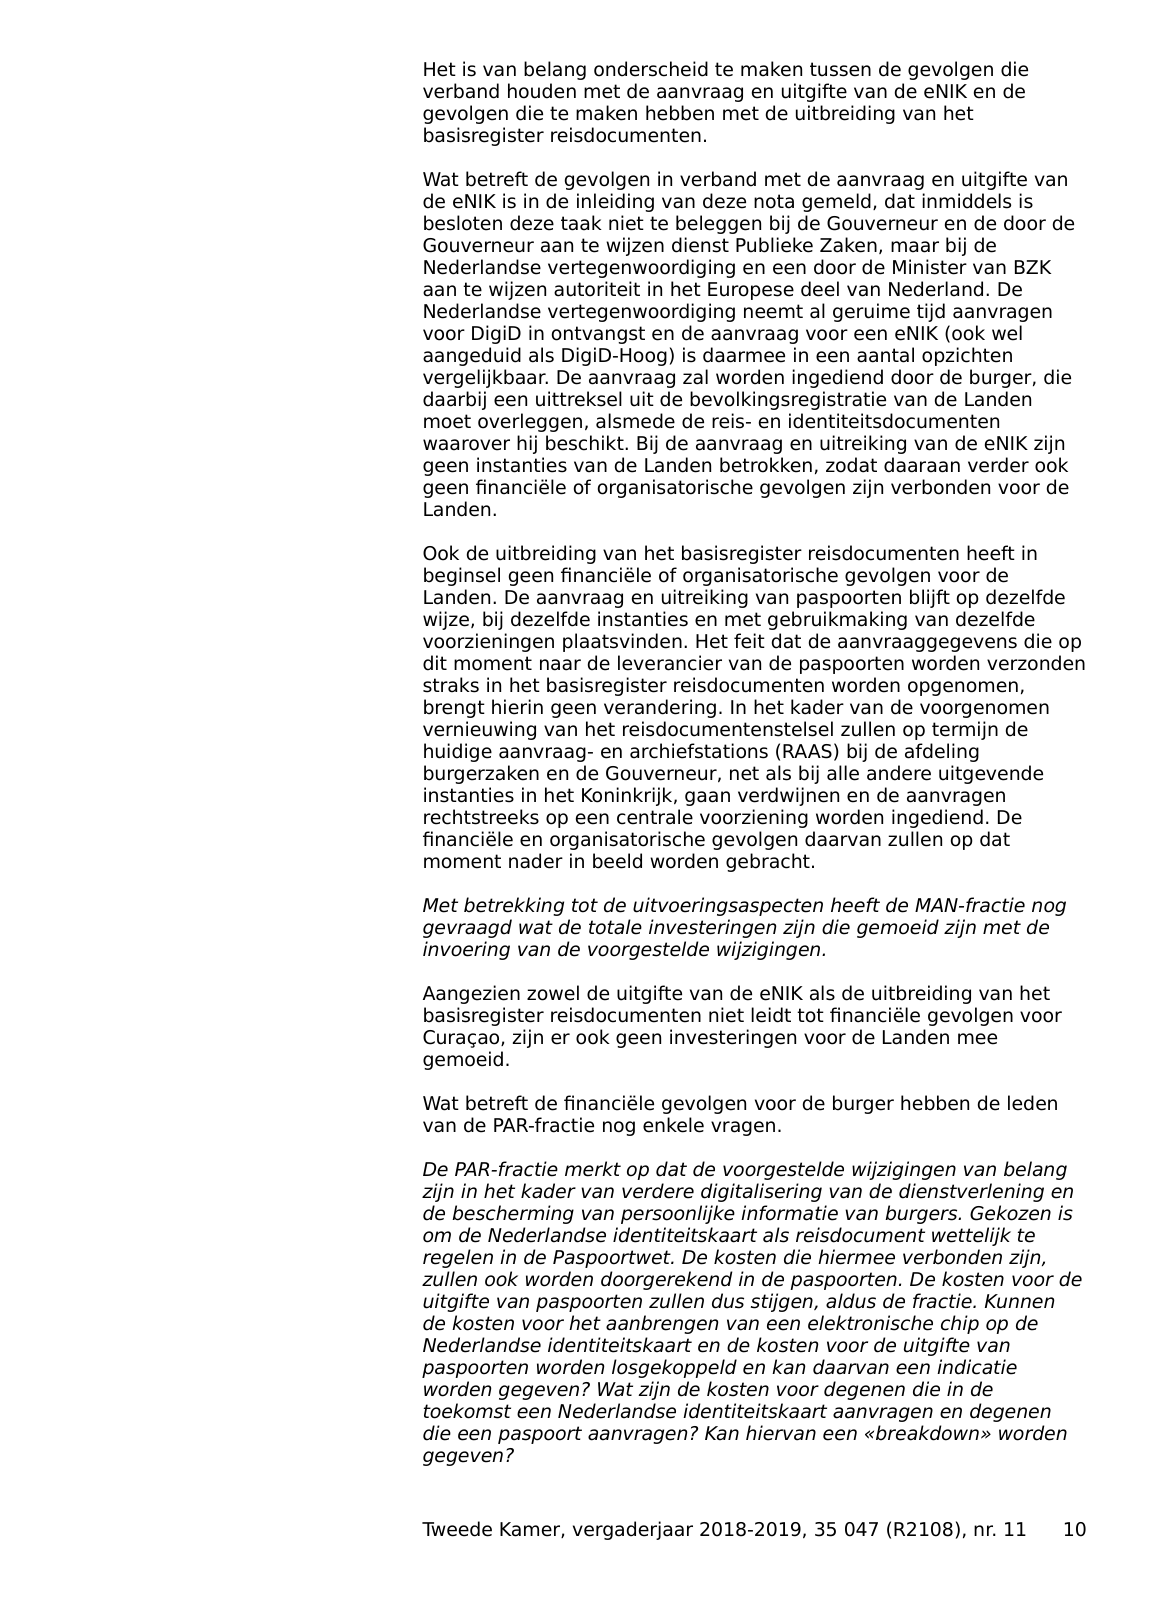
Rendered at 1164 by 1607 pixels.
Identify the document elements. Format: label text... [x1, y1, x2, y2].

text Met betrekking tot de uitvoeringsaspecten heeft de MAN-fractie nog gevraagd wat de totale investeringen zijn die gemoeid zijn met de invoering van de voorgestelde wijzigingen. [422, 895, 1087, 961]
text Wat betreft de gevolgen in verband met de aanvraag en uitgifte van de eNIK is in de inleiding van deze nota gemeld, dat inmiddels is besloten deze taak niet te beleggen bij de Gouverneur en de door de Gouverneur aan te wijzen dienst Publieke Zaken, maar bij de Nederlandse vertegenwoordiging en een door de Minister van BZK aan te wijzen autoriteit in het Europese deel van Nederland. De Nederlandse vertegenwoordiging neemt al geruime tijd aanvragen voor DigiD in ontvangst en de aanvraag voor een eNIK (ook wel aangeduid als DigiD-Hoog) is daarmee in een aantal opzichten vergelijkbaar. De aanvraag zal worden ingediend door de burger, die daarbij een uittreksel uit de bevolkingsregistratie van de Landen moet overleggen, alsmede de reis- en identiteitsdocumenten waarover hij beschikt. Bij de aanvraag en uitreiking van de eNIK zijn geen instanties van de Landen betrokken, zodat daaraan verder ook geen financiële of organisatorische gevolgen zijn verbonden voor de Landen. [422, 169, 1087, 521]
text De PAR-fractie merkt op dat de voorgestelde wijzigingen van belang zijn in het kader van verdere digitalisering van de dienstverlening en de bescherming van persoonlijke informatie van burgers. Gekozen is om de Nederlandse identiteitskaart als reisdocument wettelijk te regelen in de Paspoortwet. De kosten die hiermee verbonden zijn, zullen ook worden doorgerekend in de paspoorten. De kosten voor de uitgifte van paspoorten zullen dus stijgen, aldus de fractie. Kunnen de kosten voor het aanbrengen van een elektronische chip op de Nederlandse identiteitskaart en de kosten voor de uitgifte van paspoorten worden losgekoppeld en kan daarvan een indicatie worden gegeven? Wat zijn de kosten voor degenen die in de toekomst een Nederlandse identiteitskaart aanvragen en degenen die een paspoort aanvragen? Kan hiervan een «breakdown» worden gegeven? [422, 1159, 1087, 1467]
text Aangezien zowel de uitgifte van de eNIK als de uitbreiding van het basisregister reisdocumenten niet leidt tot financiële gevolgen voor Curaçao, zijn er ook geen investeringen voor de Landen mee gemoeid. [422, 983, 1087, 1071]
text Wat betreft de financiële gevolgen voor de burger hebben de leden van de PAR-fractie nog enkele vragen. [422, 1093, 1087, 1137]
text Ook de uitbreiding van het basisregister reisdocumenten heeft in beginsel geen financiële of organisatorische gevolgen voor de Landen. De aanvraag en uitreiking van paspoorten blijft op dezelfde wijze, bij dezelfde instanties en met gebruikmaking van dezelfde voorzieningen plaatsvinden. Het feit dat de aanvraaggegevens die op dit moment naar de leverancier van de paspoorten worden verzonden straks in het basisregister reisdocumenten worden opgenomen, brengt hierin geen verandering. In het kader van de voorgenomen vernieuwing van het reisdocumentenstelsel zullen op termijn de huidige aanvraag- en archiefstations (RAAS) bij de afdeling burgerzaken en de Gouverneur, net als bij alle andere uitgevende instanties in het Koninkrijk, gaan verdwijnen en de aanvragen rechtstreeks op een centrale voorziening worden ingediend. De financiële en organisatorische gevolgen daarvan zullen op dat moment nader in beeld worden gebracht. [422, 543, 1087, 873]
text Het is van belang onderscheid te maken tussen de gevolgen die verband houden met de aanvraag en uitgifte van de eNIK en de gevolgen die te maken hebben met de uitbreiding van het basisregister reisdocumenten. [422, 59, 1087, 147]
